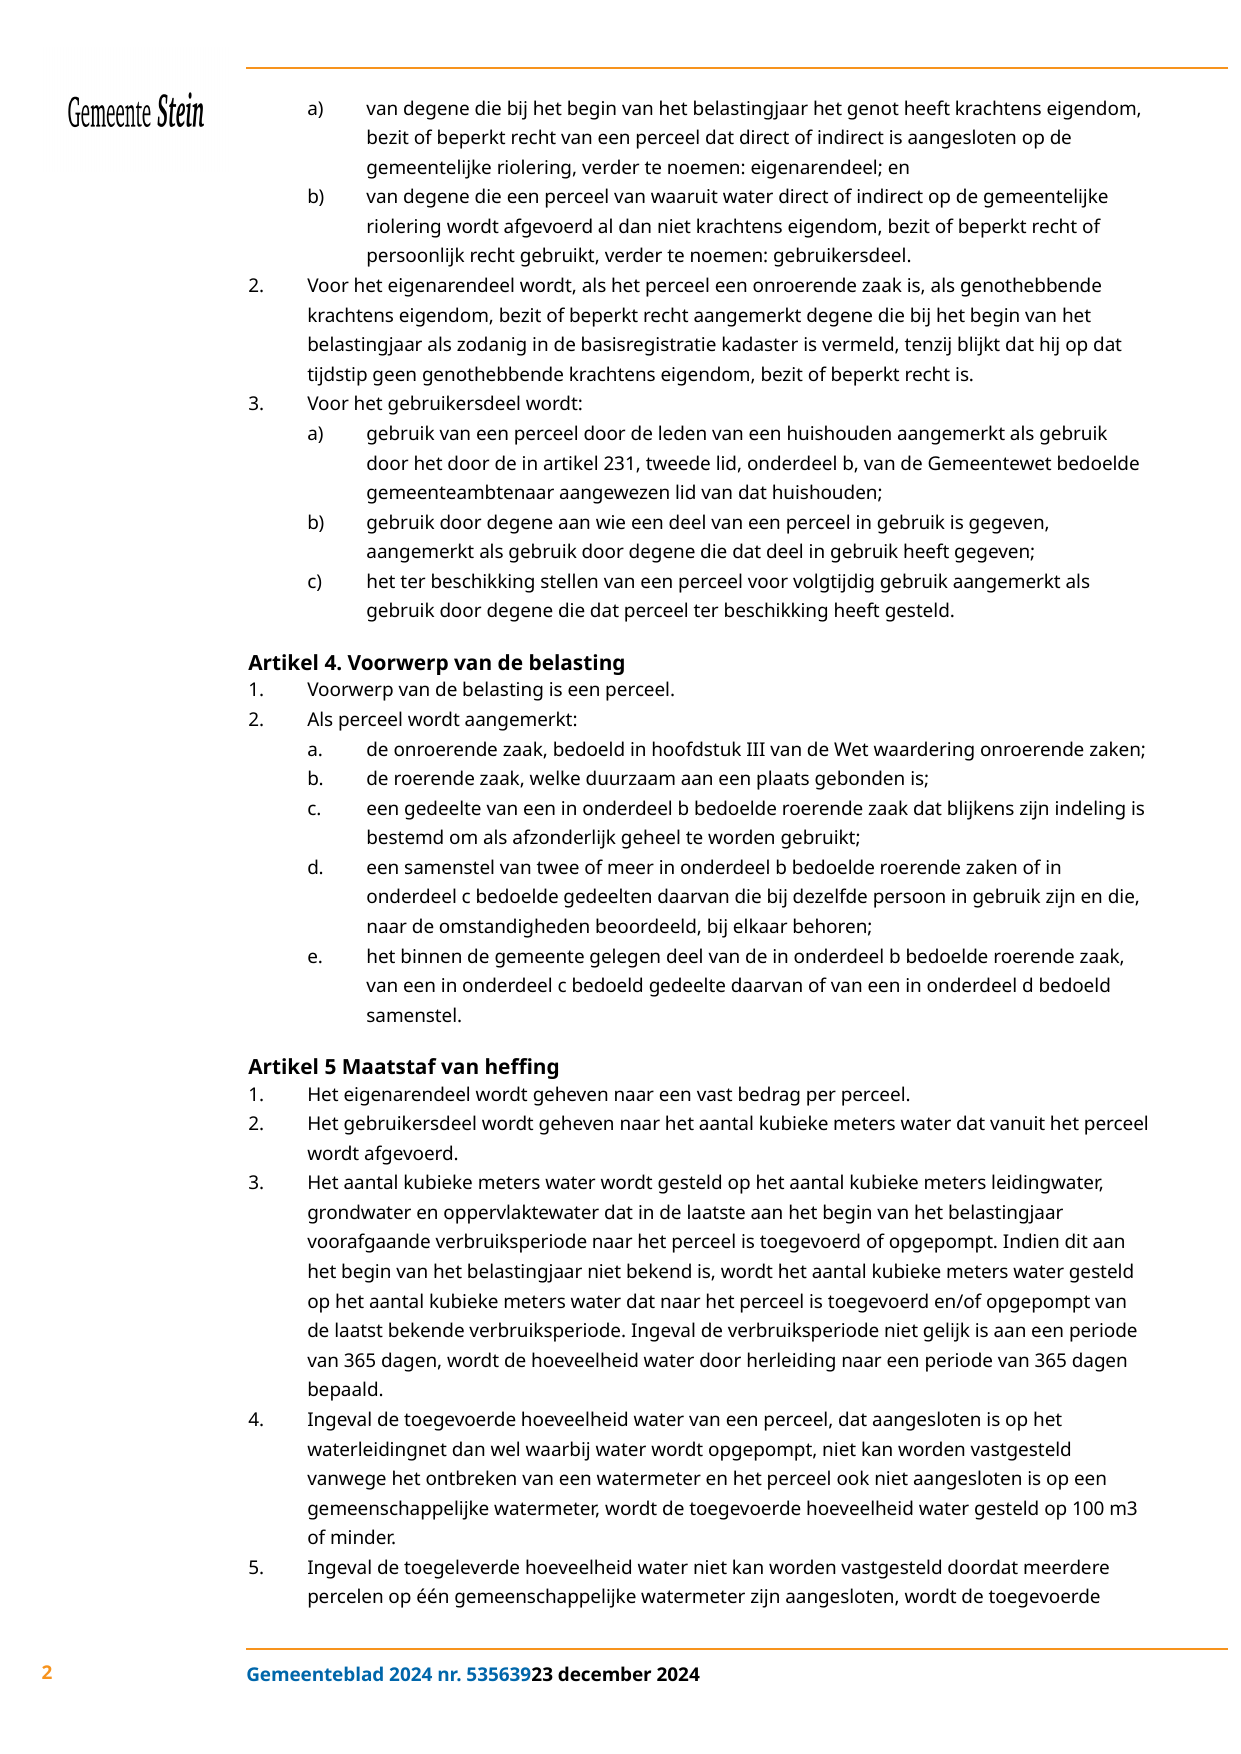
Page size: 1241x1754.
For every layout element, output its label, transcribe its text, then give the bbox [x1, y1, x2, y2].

list gebruik door degene aan wie een deel van een perceel in gebruik is gegeven, aangemerkt als gebruik door degene die dat deel in gebruik heeft gegeven; [307, 509, 1152, 564]
list een gedeelte van een in onderdeel b bedoelde roerende zaak dat blijkens zijn indeling is bestemd om als afzonderlijk geheel te worden gebruikt; [307, 795, 1152, 850]
list van degene die bij het begin van het belastingjaar het genot heeft krachtens eigendom, bezit of beperkt recht van een perceel dat direct of indirect is aangesloten op de gemeentelijke riolering, verder te noemen: eigenarendeel; en [307, 95, 1152, 180]
list Voor het eigenarendeel wordt, als het perceel een onroerende zaak is, als genothebbende krachtens eigendom, bezit of beperkt recht aangemerkt degene die bij het begin van het belastingjaar als zodanig in de basisregistratie kadaster is vermeld, tenzij blijkt dat hij op dat tijdstip geen genothebbende krachtens eigendom, bezit of beperkt recht is. [248, 272, 1152, 387]
text Artikel 5 Maatstaf van heffing [248, 1052, 1152, 1081]
list Het eigenarendeel wordt geheven naar een vast bedrag per perceel. [248, 1081, 1152, 1107]
list het binnen de gemeente gelegen deel van de in onderdeel b bedoelde roerende zaak, van een in onderdeel c bedoeld gedeelte daarvan of van een in onderdeel d bedoeld samenstel. [307, 943, 1152, 1028]
list gebruik van een perceel door de leden van een huishouden aangemerkt als gebruik door het door de in artikel 231, tweede lid, onderdeel b, van de Gemeentewet bedoelde gemeenteambtenaar aangewezen lid van dat huishouden; [307, 420, 1152, 505]
list het ter beschikking stellen van een perceel voor volgtijdig gebruik aangemerkt als gebruik door degene die dat perceel ter beschikking heeft gesteld. [307, 568, 1152, 623]
list Voorwerp van de belasting is een perceel. [248, 677, 1152, 702]
list Ingeval de toegevoerde hoeveelheid water van een perceel, dat aangesloten is op het waterleidingnet dan wel waarbij water wordt opgepompt, niet kan worden vastgesteld vanwege het ontbreken van een watermeter en het perceel ook niet aangesloten is op een gemeenschappelijke watermeter, wordt de toegevoerde hoeveelheid water gesteld op 100 m3 of minder. [248, 1406, 1152, 1550]
text Artikel 4. Voorwerp van de belasting [248, 648, 1152, 677]
list Ingeval de toegeleverde hoeveelheid water niet kan worden vastgesteld doordat meerdere percelen op één gemeenschappelijke watermeter zijn aangesloten, wordt de toegevoerde [248, 1554, 1152, 1609]
list de roerende zaak, welke duurzaam aan een plaats gebonden is; [307, 765, 1152, 791]
list Als perceel wordt aangemerkt: [248, 706, 1152, 732]
picture [41, 47, 231, 172]
list van degene die een perceel van waaruit water direct of indirect op de gemeentelijke riolering wordt afgevoerd al dan niet krachtens eigendom, bezit of beperkt recht of persoonlijk recht gebruikt, verder te noemen: gebruikersdeel. [307, 183, 1152, 268]
list Het gebruikersdeel wordt geheven naar het aantal kubieke meters water dat vanuit het perceel wordt afgevoerd. [248, 1110, 1152, 1166]
list een samenstel van twee of meer in onderdeel b bedoelde roerende zaken of in onderdeel c bedoelde gedeelten daarvan die bij dezelfde persoon in gebruik zijn en die, naar de omstandigheden beoordeeld, bij elkaar behoren; [307, 854, 1152, 939]
list de onroerende zaak, bedoeld in hoofdstuk III van de Wet waardering onroerende zaken; [307, 736, 1152, 761]
list Het aantal kubieke meters water wordt gesteld op het aantal kubieke meters leidingwater, grondwater en oppervlaktewater dat in de laatste aan het begin van het belastingjaar voorafgaande verbruiksperiode naar het perceel is toegevoerd of opgepompt. Indien dit aan het begin van het belastingjaar niet bekend is, wordt het aantal kubieke meters water gesteld op het aantal kubieke meters water dat naar het perceel is toegevoerd en/of opgepompt van de laatst bekende verbruiksperiode. Ingeval de verbruiksperiode niet gelijk is aan een periode van 365 dagen, wordt de hoeveelheid water door herleiding naar een periode van 365 dagen bepaald. [248, 1169, 1152, 1402]
list Voor het gebruikersdeel wordt: [248, 391, 1152, 416]
